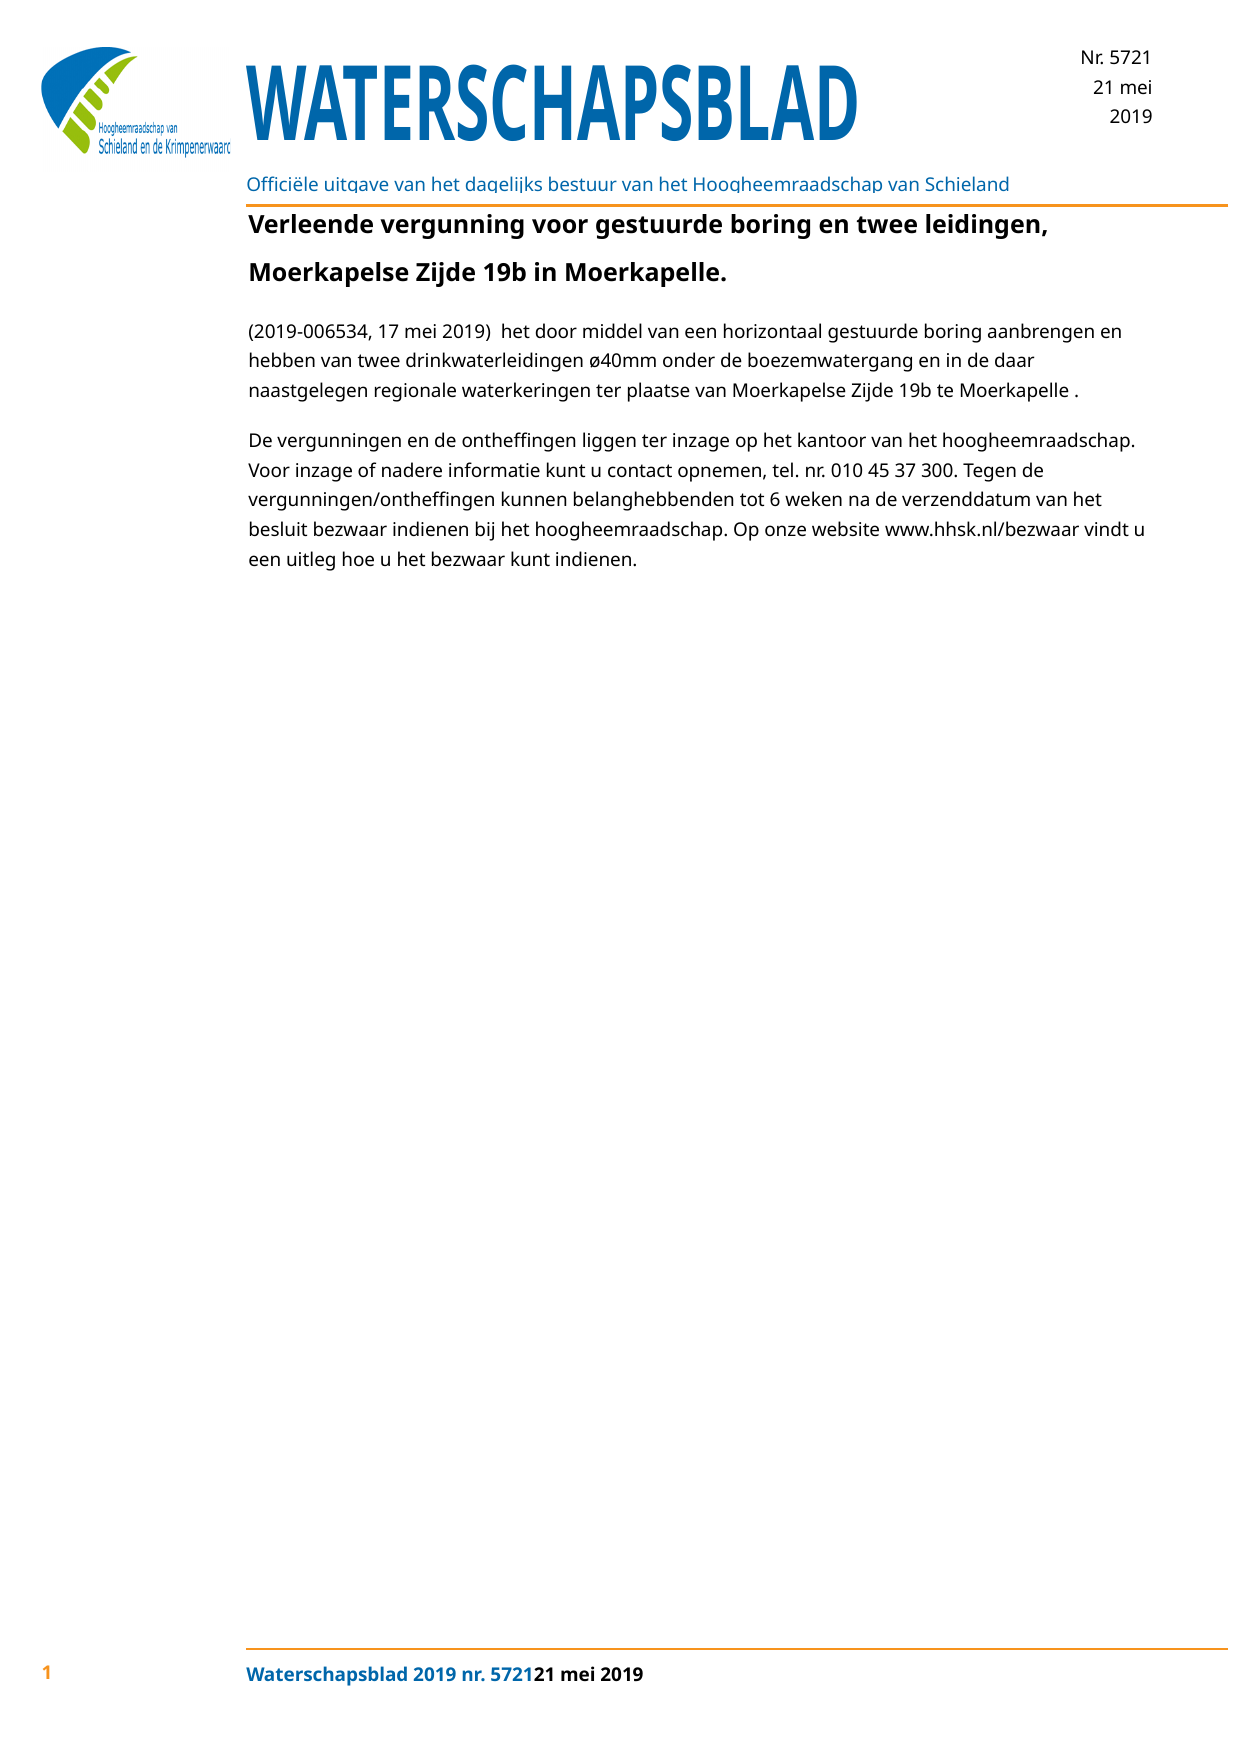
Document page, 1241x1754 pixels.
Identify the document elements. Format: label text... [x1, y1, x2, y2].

text Verleende vergunning voor gestuurde boring en twee leidingen, Moerkapelse Zijde 19b in Moerkapelle. [248, 207, 1152, 288]
picture [41, 47, 231, 172]
text De vergunningen en de ontheffingen liggen ter inzage op het kantoor van het hoogheemraadschap. Voor inzage of nadere informatie kunt u contact opnemen, tel. nr. 010 45 37 300. Tegen de vergunningen/ontheffingen kunnen belanghebbenden tot 6 weken na de verzenddatum van het besluit bezwaar indienen bij het hoogheemraadschap. Op onze website www.hhsk.nl/bezwaar vindt u een uitleg hoe u het bezwaar kunt indienen. [248, 427, 1152, 572]
text (2019-006534, 17 mei 2019) het door middel van een horizontaal gestuurde boring aanbrengen en hebben van twee drinkwaterleidingen ø40mm onder de boezemwatergang en in de daar naastgelegen regionale waterkeringen ter plaatse van Moerkapelse Zijde 19b te Moerkapelle . [248, 318, 1152, 403]
